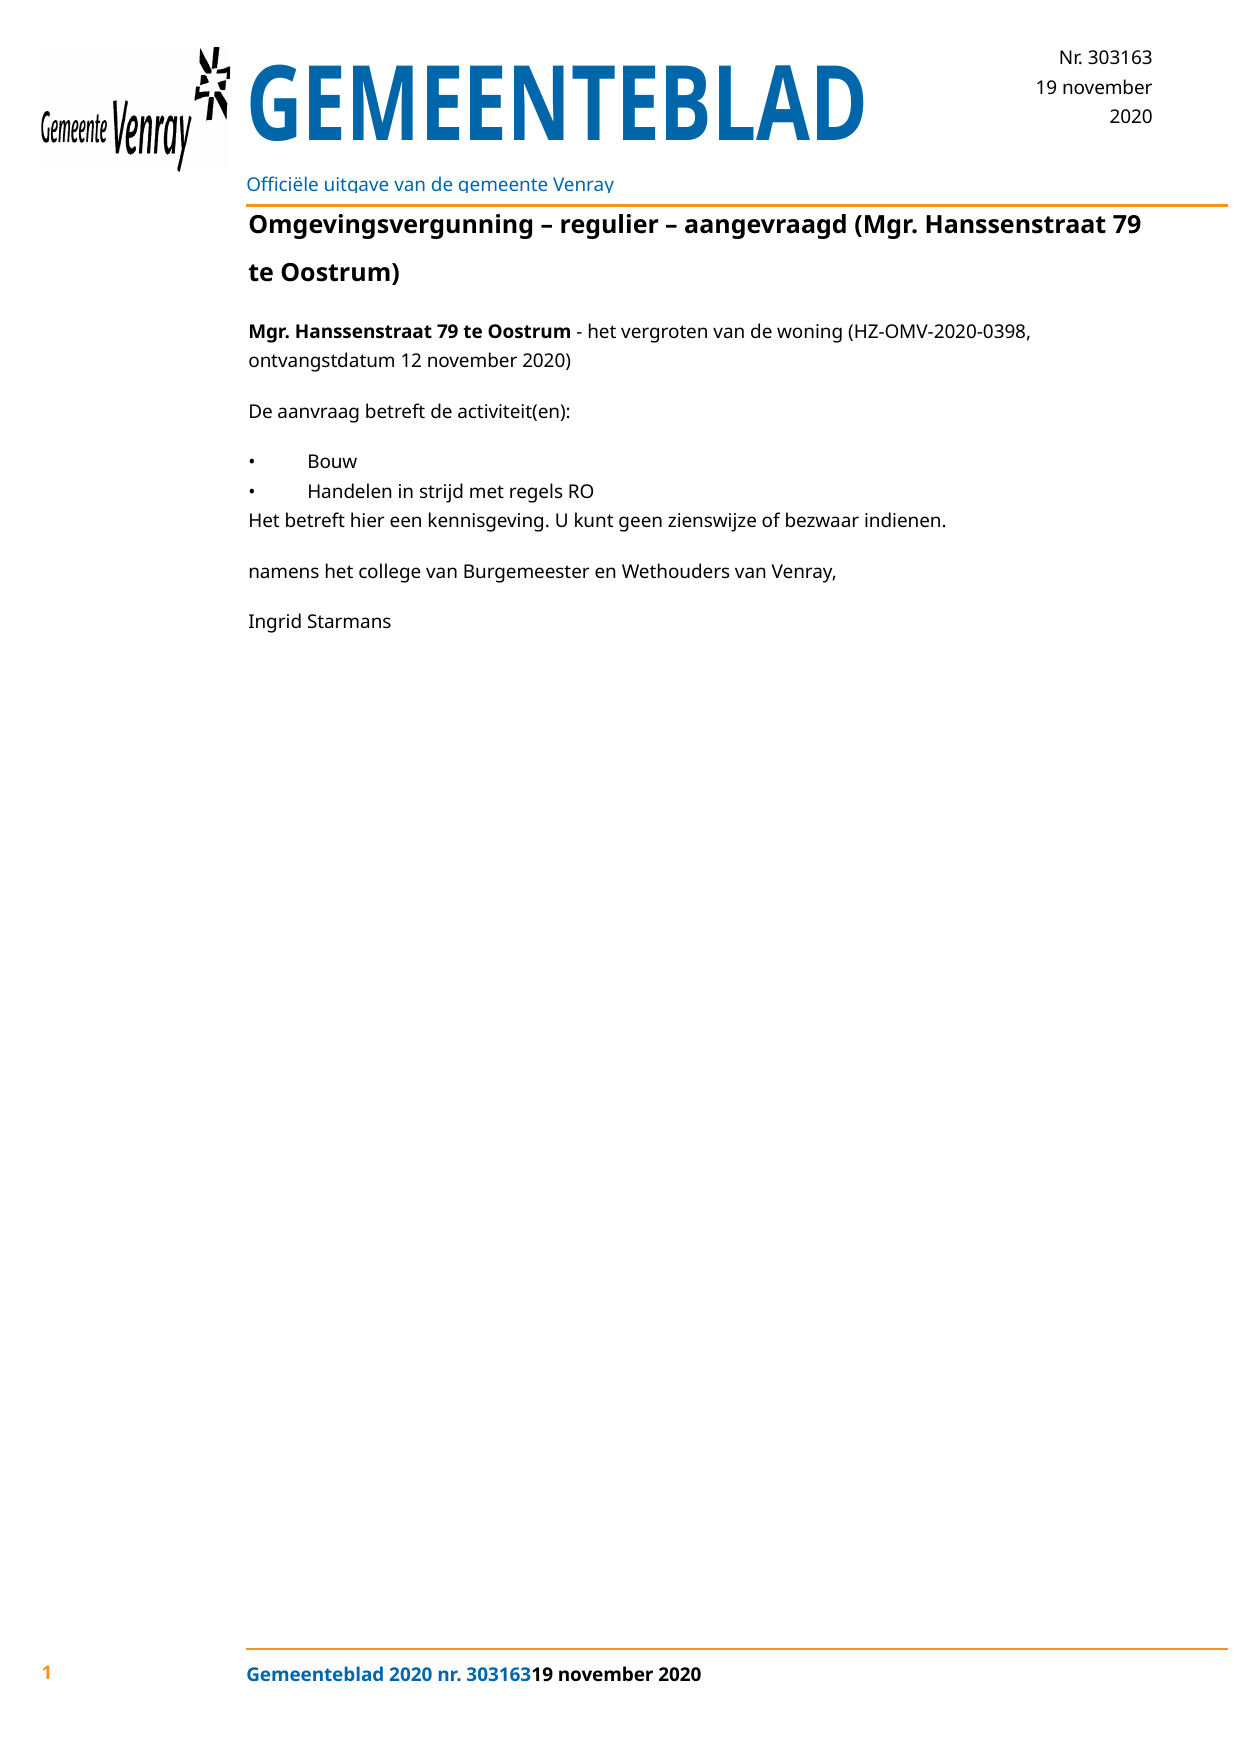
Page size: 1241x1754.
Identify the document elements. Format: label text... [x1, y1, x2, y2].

list Handelen in strijd met regels RO [248, 478, 1152, 504]
text Omgevingsvergunning – regulier – aangevraagd (Mgr. Hanssenstraat 79 te Oostrum) [248, 207, 1152, 288]
text Het betreft hier een kennisgeving. U kunt geen zienswijze of bezwaar indienen. [248, 507, 1152, 533]
list Bouw [248, 448, 1152, 474]
text De aanvraag betreft de activiteit(en): [248, 398, 1152, 424]
text namens het college van Burgemeester en Wethouders van Venray, [248, 558, 1152, 584]
text Ingrid Starmans [248, 608, 1152, 634]
text Mgr. Hanssenstraat 79 te Oostrum - het vergroten van de woning (HZ-OMV-2020-0398, ontvangstdatum 12 november 2020) [248, 318, 1152, 373]
picture [41, 47, 231, 172]
